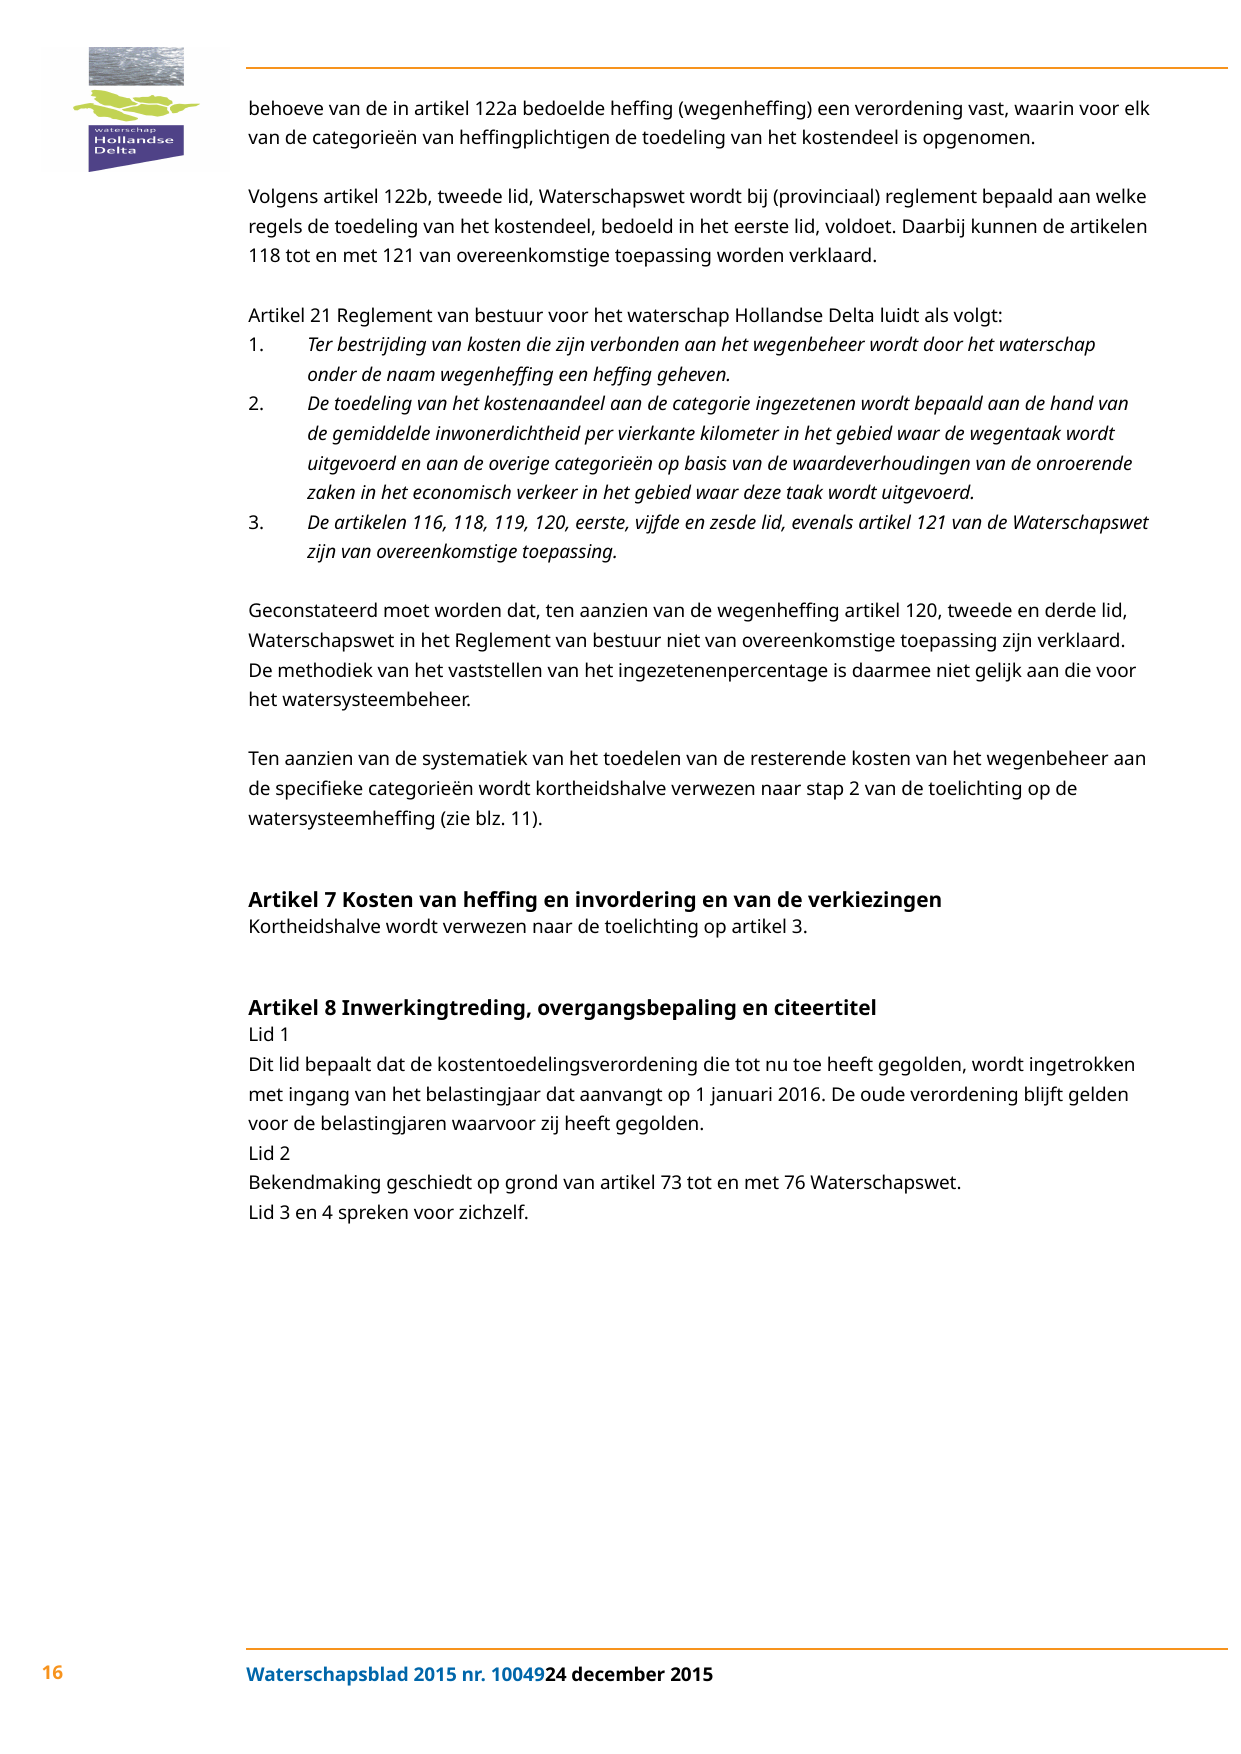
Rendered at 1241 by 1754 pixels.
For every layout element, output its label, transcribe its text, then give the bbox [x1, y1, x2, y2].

text Dit lid bepaalt dat de kostentoedelingsverordening die tot nu toe heeft gegolden, wordt ingetrokken met ingang van het belastingjaar dat aanvangt op 1 januari 2016. De oude verordening blijft gelden voor de belastingjaren waarvoor zij heeft gegolden. [248, 1051, 1152, 1136]
text Geconstateerd moet worden dat, ten aanzien van de wegenheffing artikel 120, tweede en derde lid, Waterschapswet in het Reglement van bestuur niet van overeenkomstige toepassing zijn verklaard. De methodiek van het vaststellen van het ingezetenenpercentage is daarmee niet gelijk aan die voor het watersysteembeheer. [248, 598, 1152, 712]
list De artikelen 116, 118, 119, 120, eerste, vijfde en zesde lid, evenals artikel 121 van de Waterschapswet zijn van overeenkomstige toepassing. [248, 509, 1152, 564]
text behoeve van de in artikel 122a bedoelde heffing (wegenheffing) een verordening vast, waarin voor elk van de categorieën van heffingplichtigen de toedeling van het kostendeel is opgenomen. [248, 95, 1152, 150]
text Ten aanzien van de systematiek van het toedelen van de resterende kosten van het wegenbeheer aan de specifieke categorieën wordt kortheidshalve verwezen naar stap 2 van de toelichting op de watersysteemheffing (zie blz. 11). [248, 746, 1152, 831]
text Artikel 21 Reglement van bestuur voor het waterschap Hollandse Delta luidt als volgt: [248, 302, 1152, 328]
text Volgens artikel 122b, tweede lid, Waterschapswet wordt bij (provinciaal) reglement bepaald aan welke regels de toedeling van het kostendeel, bedoeld in het eerste lid, voldoet. Daarbij kunnen de artikelen 118 tot en met 121 van overeenkomstige toepassing worden verklaard. [248, 183, 1152, 268]
text Artikel 8 Inwerkingtreding, overgangsbepaling en citeertitel [248, 993, 1152, 1022]
text Lid 2 [248, 1140, 1152, 1166]
list De toedeling van het kostenaandeel aan de categorie ingezetenen wordt bepaald aan de hand van de gemiddelde inwonerdichtheid per vierkante kilometer in het gebied waar de wegentaak wordt uitgevoerd en aan de overige categorieën op basis van de waardeverhoudingen van de onroerende zaken in het economisch verkeer in het gebied waar deze taak wordt uitgevoerd. [248, 391, 1152, 505]
text Bekendmaking geschiedt op grond van artikel 73 tot en met 76 Waterschapswet. [248, 1169, 1152, 1195]
text Lid 1 [248, 1022, 1152, 1047]
text Lid 3 en 4 spreken voor zichzelf. [248, 1199, 1152, 1225]
text Artikel 7 Kosten van heffing en invordering en van de verkiezingen [248, 885, 1152, 913]
text Kortheidshalve wordt verwezen naar de toelichting op artikel 3. [248, 913, 1152, 939]
list Ter bestrijding van kosten die zijn verbonden aan het wegenbeheer wordt door het waterschap onder de naam wegenheffing een heffing geheven. [248, 331, 1152, 387]
picture [41, 47, 231, 172]
